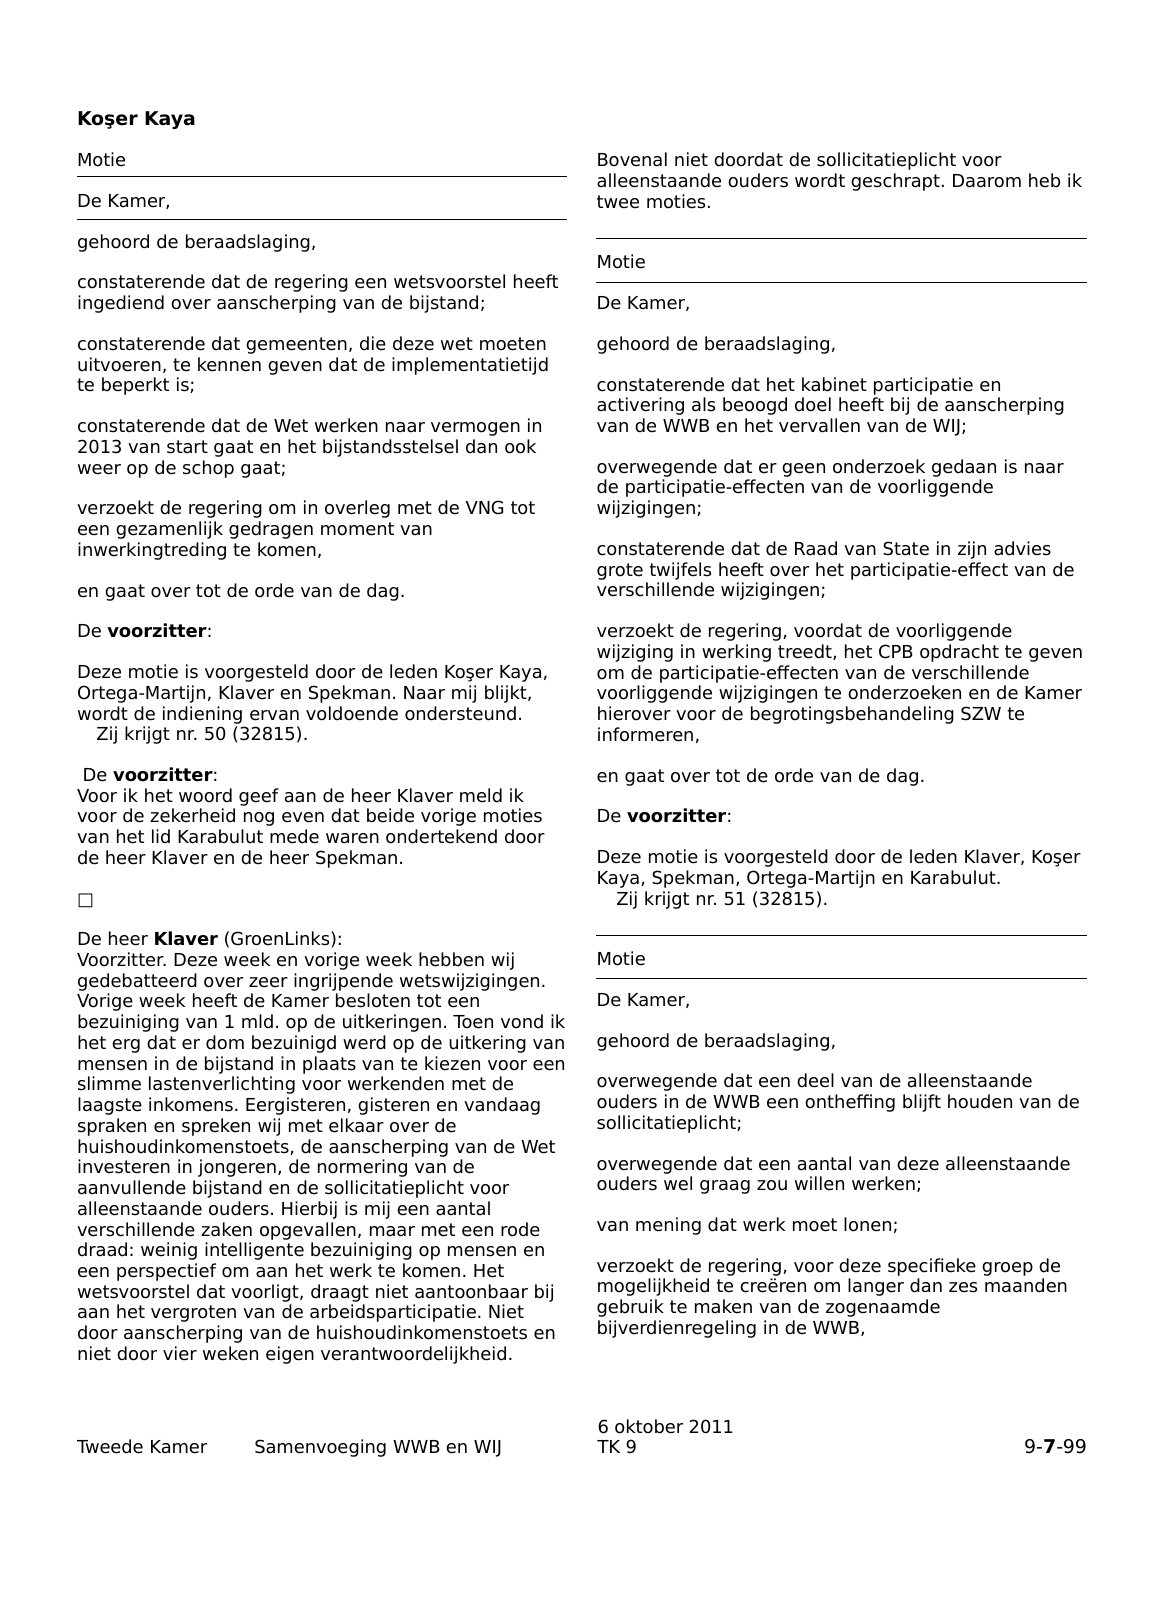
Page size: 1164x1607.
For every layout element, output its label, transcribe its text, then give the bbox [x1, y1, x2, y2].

text Motie [77, 150, 567, 171]
text constaterende dat gemeenten, die deze wet moeten uitvoeren, te kennen geven dat de implementatietijd te beperkt is; [77, 334, 567, 396]
text Zij krijgt nr. 50 (32815). [77, 724, 567, 745]
text Voorzitter. Deze week en vorige week hebben wij gedebatteerd over zeer ingrijpende wetswijzigingen. Vorige week heeft de Kamer besloten tot een bezuiniging van 1 mld. op de uitkeringen. Toen vond ik het erg dat er dom bezuinigd werd op de uitkering van mensen in de bijstand in plaats van te kiezen voor een slimme lastenverlichting voor werkenden met de laagste inkomens. Eergisteren, gisteren en vandaag spraken en spreken wij met elkaar over de huishoudinkomenstoets, de aanscherping van de Wet investeren in jongeren, de normering van de aanvullende bijstand en de sollicitatieplicht voor alleenstaande ouders. Hierbij is mij een aantal verschillende zaken opgevallen, maar met een rode draad: weinig intelligente bezuiniging op mensen en een perspectief om aan het werk te komen. Het wetsvoorstel dat voorligt, draagt niet aantoonbaar bij aan het vergroten van de arbeidsparticipatie. Niet door aanscherping van de huishoudinkomenstoets en niet door vier weken eigen verantwoordelijkheid. [77, 950, 567, 1364]
text van mening dat werk moet lonen; [596, 1215, 1087, 1236]
text Deze motie is voorgesteld door de leden Klaver, Koşer Kaya, Spekman, Ortega-Martijn en Karabulut. [596, 847, 1087, 888]
text De heer Klaver (GroenLinks): [77, 929, 567, 950]
text gehoord de beraadslaging, [77, 232, 567, 252]
text Deze motie is voorgesteld door de leden Koşer Kaya, Ortega-Martijn, Klaver en Spekman. Naar mij blijkt, wordt de indiening ervan voldoende ondersteund. [77, 662, 567, 724]
text en gaat over tot de orde van de dag. [596, 765, 1087, 786]
text De Kamer, [596, 293, 1087, 314]
text Zij krijgt nr. 51 (32815). [596, 888, 1087, 909]
text verzoekt de regering, voor deze specifieke groep de mogelijkheid te creëren om langer dan zes maanden gebruik te maken van de zogenaamde bijverdienregeling in de WWB, [596, 1256, 1087, 1338]
text constaterende dat de Raad van State in zijn advies grote twijfels heeft over het participatie-effect van de verschillende wijzigingen; [596, 539, 1087, 601]
text overwegende dat een deel van de alleenstaande ouders in de WWB een ontheffing blijft houden van de sollicitatieplicht; [596, 1071, 1087, 1133]
text gehoord de beraadslaging, [596, 334, 1087, 354]
text Motie [596, 252, 1087, 273]
text De voorzitter: [77, 621, 567, 642]
text Bovenal niet doordat de sollicitatieplicht voor alleenstaande ouders wordt geschrapt. Daarom heb ik twee moties. [596, 150, 1087, 212]
text constaterende dat het kabinet participatie en activering als beoogd doel heeft bij de aanscherping van de WWB en het vervallen van de WIJ; [596, 374, 1087, 437]
text constaterende dat de Wet werken naar vermogen in 2013 van start gaat en het bijstandsstelsel dan ook weer op de schop gaat; [77, 416, 567, 478]
text Motie [596, 949, 1087, 970]
text □ [77, 888, 567, 909]
text verzoekt de regering, voordat de voorliggende wijziging in werking treedt, het CPB opdracht te geven om de participatie-effecten van de verschillende voorliggende wijzigingen te onderzoeken en de Kamer hierover voor de begrotingsbehandeling SZW te informeren, [596, 621, 1087, 745]
text De voorzitter: [77, 765, 567, 786]
text De Kamer, [77, 191, 567, 212]
text verzoekt de regering om in overleg met de VNG tot een gezamenlijk gedragen moment van inwerkingtreding te komen, [77, 498, 567, 560]
text De Kamer, [596, 990, 1087, 1010]
text De voorzitter: [596, 806, 1087, 827]
text Voor ik het woord geef aan de heer Klaver meld ik voor de zekerheid nog even dat beide vorige moties van het lid Karabulut mede waren ondertekend door de heer Klaver en de heer Spekman. [77, 786, 567, 868]
text gehoord de beraadslaging, [596, 1030, 1087, 1051]
text en gaat over tot de orde van de dag. [77, 580, 567, 601]
text constaterende dat de regering een wetsvoorstel heeft ingediend over aanscherping van de bijstand; [77, 272, 567, 314]
text overwegende dat een aantal van deze alleenstaande ouders wel graag zou willen werken; [596, 1153, 1087, 1195]
text overwegende dat er geen onderzoek gedaan is naar de participatie-effecten van de voorliggende wijzigingen; [596, 457, 1087, 519]
